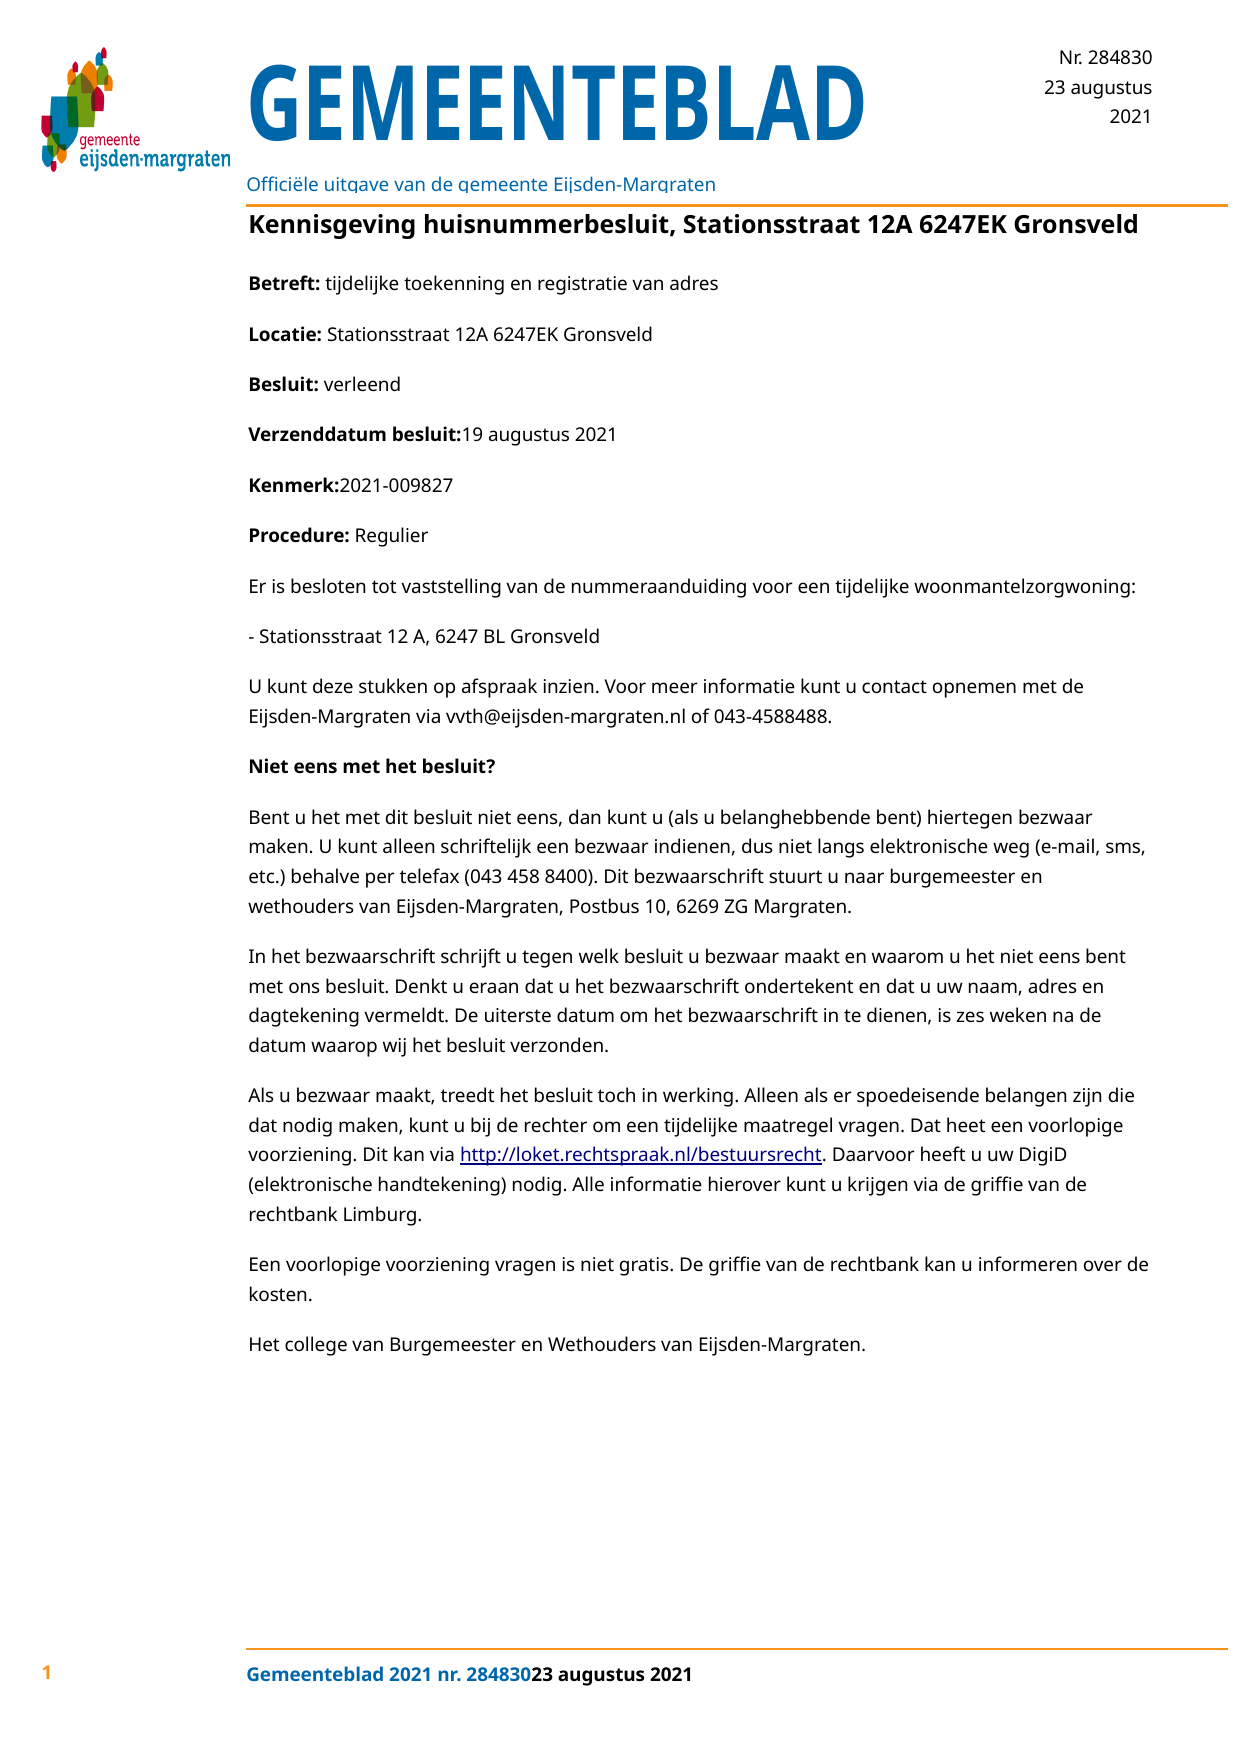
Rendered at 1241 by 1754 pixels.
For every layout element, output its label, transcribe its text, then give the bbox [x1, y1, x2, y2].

text Een voorlopige voorziening vragen is niet gratis. De griffie van de rechtbank kan u informeren over de kosten. [248, 1251, 1152, 1306]
picture [41, 47, 231, 172]
text Procedure: Regulier [248, 522, 1152, 548]
text Bent u het met dit besluit niet eens, dan kunt u (als u belanghebbende bent) hiertegen bezwaar maken. U kunt alleen schriftelijk een bezwaar indienen, dus niet langs elektronische weg (e-mail, sms, etc.) behalve per telefax (043 458 8400). Dit bezwaarschrift stuurt u naar burgemeester en wethouders van Eijsden-Margraten, Postbus 10, 6269 ZG Margraten. [248, 804, 1152, 918]
text U kunt deze stukken op afspraak inzien. Voor meer informatie kunt u contact opnemen met de Eijsden-Margraten via vvth@eijsden-margraten.nl of 043-4588488. [248, 674, 1152, 729]
text Locatie: Stationsstraat 12A 6247EK Gronsveld [248, 321, 1152, 346]
text Verzenddatum besluit:19 augustus 2021 [248, 422, 1152, 447]
text Er is besloten tot vaststelling van de nummeraanduiding voor een tijdelijke woonmantelzorgwoning: [248, 573, 1152, 598]
text Kenmerk:2021-009827 [248, 472, 1152, 498]
text Besluit: verleend [248, 371, 1152, 397]
text Betreft: tijdelijke toekenning en registratie van adres [248, 270, 1152, 296]
text - Stationsstraat 12 A, 6247 BL Gronsveld [248, 623, 1152, 649]
text Niet eens met het besluit? [248, 754, 1152, 779]
text Het college van Burgemeester en Wethouders van Eijsden-Margraten. [248, 1331, 1152, 1357]
text Als u bezwaar maakt, treedt het besluit toch in werking. Alleen als er spoedeisende belangen zijn die dat nodig maken, kunt u bij de rechter om een tijdelijke maatregel vragen. Dat heet een voorlopige voorziening. Dit kan via http://loket.rechtspraak.nl/bestuursrecht. Daarvoor heeft u uw DigiD (elektronische handtekening) nodig. Alle informatie hierover kunt u krijgen via de griffie van de rechtbank Limburg. [248, 1082, 1152, 1226]
text Kennisgeving huisnummerbesluit, Stationsstraat 12A 6247EK Gronsveld [248, 207, 1152, 241]
text In het bezwaarschrift schrijft u tegen welk besluit u bezwaar maakt en waarom u het niet eens bent met ons besluit. Denkt u eraan dat u het bezwaarschrift ondertekent en dat u uw naam, adres en dagtekening vermeldt. De uiterste datum om het bezwaarschrift in te dienen, is zes weken na de datum waarop wij het besluit verzonden. [248, 943, 1152, 1058]
